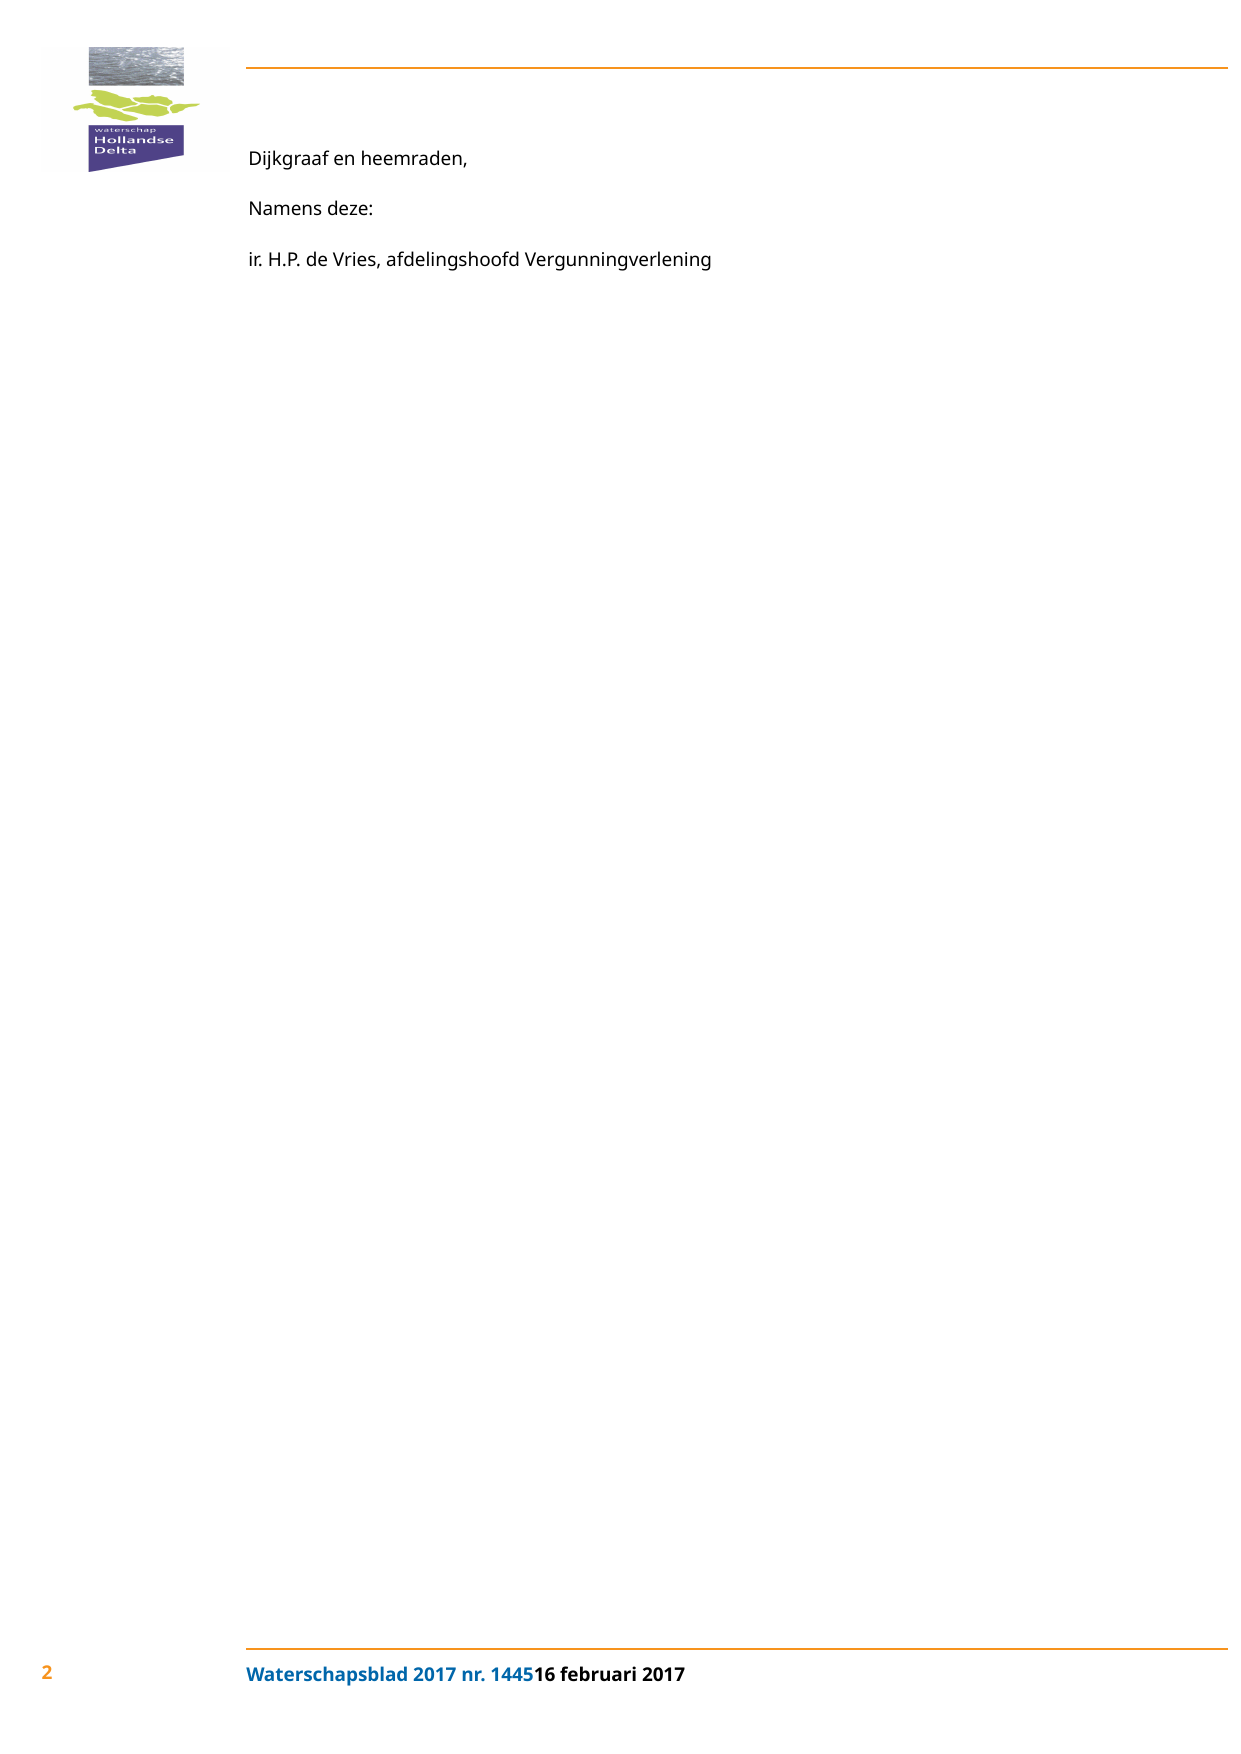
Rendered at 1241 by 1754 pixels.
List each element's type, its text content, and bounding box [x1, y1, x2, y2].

text ir. H.P. de Vries, afdelingshoofd Vergunningverlening [248, 246, 1152, 272]
picture [41, 47, 231, 172]
text Namens deze: [248, 196, 1152, 221]
text Dijkgraaf en heemraden, [248, 145, 1152, 171]
